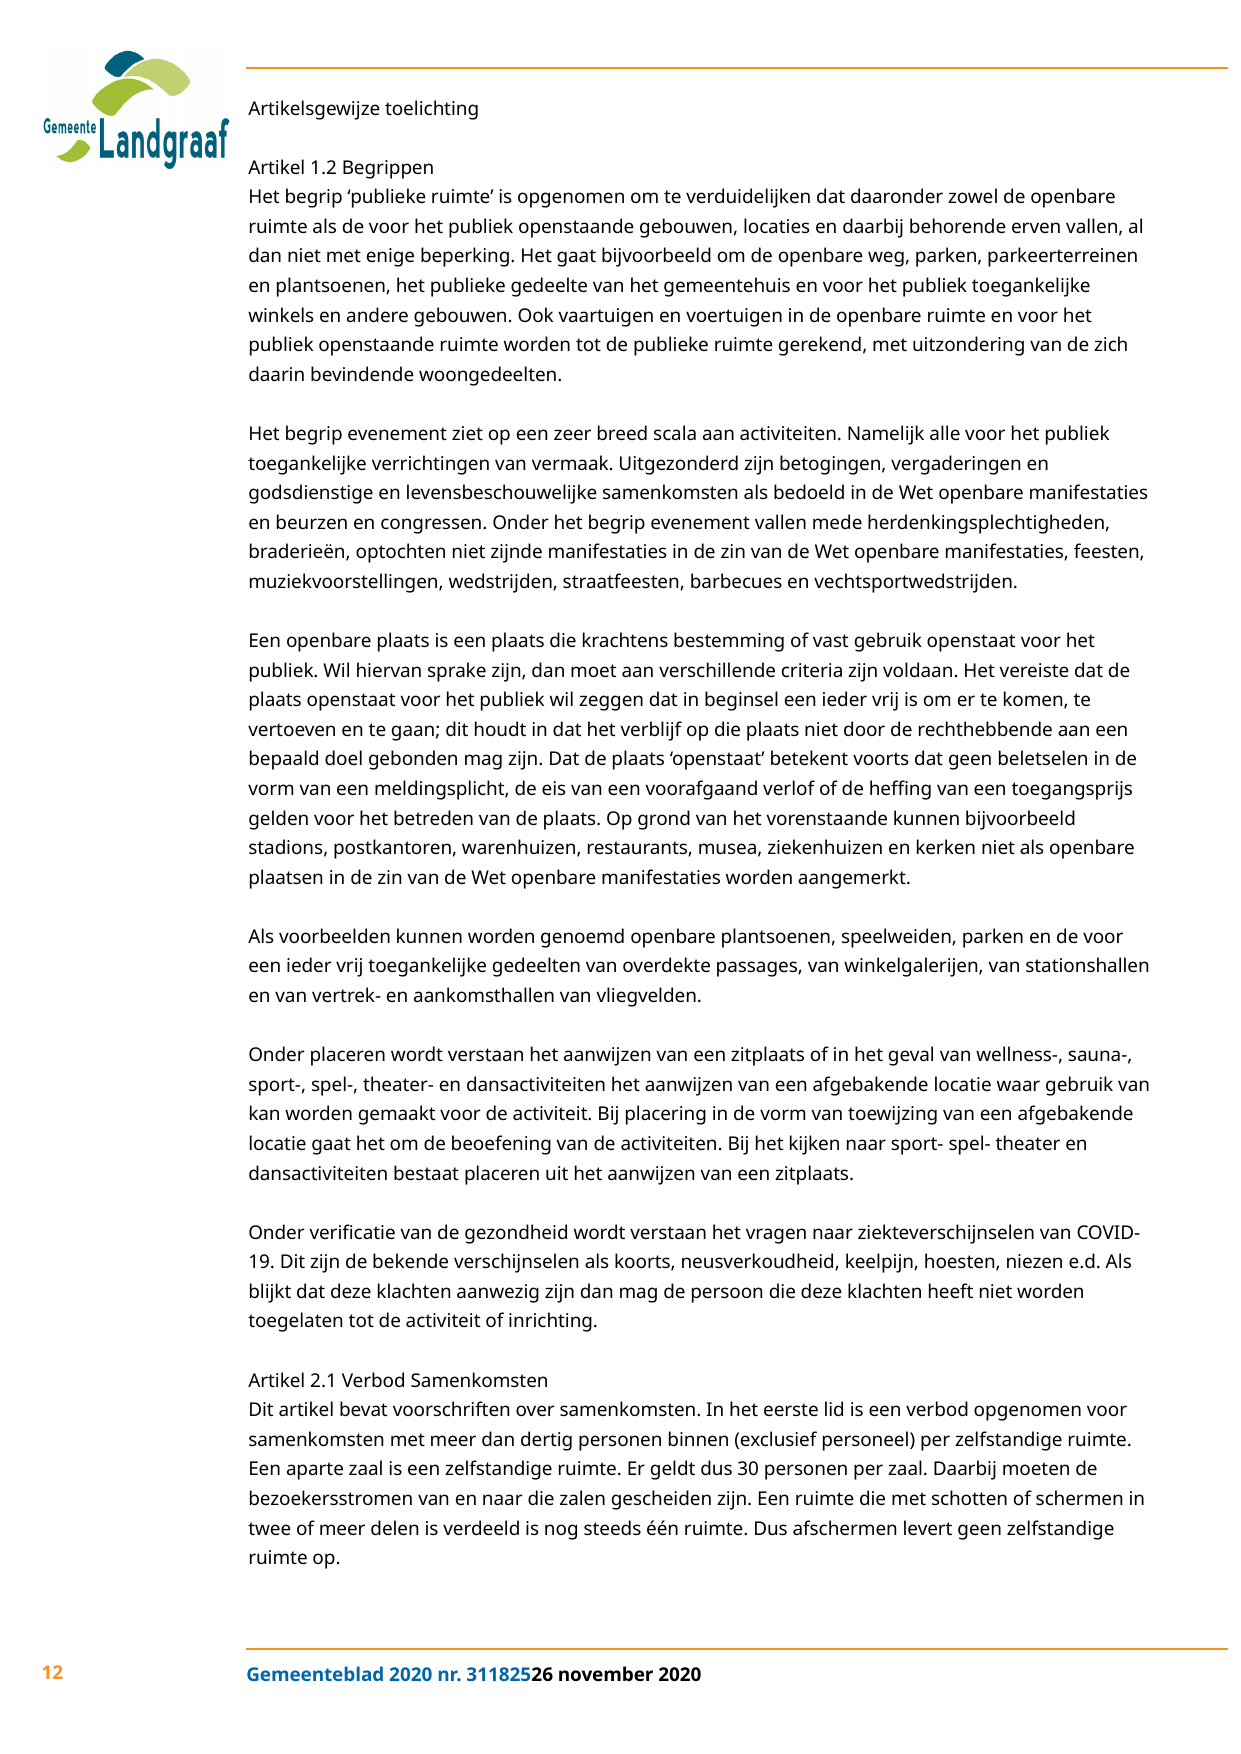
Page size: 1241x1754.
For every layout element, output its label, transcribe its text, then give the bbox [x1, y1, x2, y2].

text Een openbare plaats is een plaats die krachtens bestemming of vast gebruik openstaat voor het publiek. Wil hiervan sprake zijn, dan moet aan verschillende criteria zijn voldaan. Het vereiste dat de plaats openstaat voor het publiek wil zeggen dat in beginsel een ieder vrij is om er te komen, te vertoeven en te gaan; dit houdt in dat het verblijf op die plaats niet door de rechthebbende aan een bepaald doel gebonden mag zijn. Dat de plaats ‘openstaat’ betekent voorts dat geen beletselen in de vorm van een meldingsplicht, de eis van een voorafgaand verlof of de heffing van een toegangsprijs gelden voor het betreden van de plaats. Op grond van het vorenstaande kunnen bijvoorbeeld stadions, postkantoren, warenhuizen, restaurants, musea, ziekenhuizen en kerken niet als openbare plaatsen in de zin van de Wet openbare manifestaties worden aangemerkt. [248, 627, 1152, 890]
text Artikel 2.1 Verbod Samenkomsten [248, 1367, 1152, 1393]
text Het begrip ‘publieke ruimte’ is opgenomen om te verduidelijken dat daaronder zowel de openbare ruimte als de voor het publiek openstaande gebouwen, locaties en daarbij behorende erven vallen, al dan niet met enige beperking. Het gaat bijvoorbeeld om de openbare weg, parken, parkeerterreinen en plantsoenen, het publieke gedeelte van het gemeentehuis en voor het publiek toegankelijke winkels en andere gebouwen. Ook vaartuigen en voertuigen in de openbare ruimte en voor het publiek openstaande ruimte worden tot de publieke ruimte gerekend, met uitzondering van de zich daarin bevindende woongedeelten. [248, 183, 1152, 387]
text Dit artikel bevat voorschriften over samenkomsten. In het eerste lid is een verbod opgenomen voor samenkomsten met meer dan dertig personen binnen (exclusief personeel) per zelfstandige ruimte. Een aparte zaal is een zelfstandige ruimte. Er geldt dus 30 personen per zaal. Daarbij moeten de bezoekersstromen van en naar die zalen gescheiden zijn. Een ruimte die met schotten of schermen in twee of meer delen is verdeeld is nog steeds één ruimte. Dus afschermen levert geen zelfstandige ruimte op. [248, 1396, 1152, 1570]
text Als voorbeelden kunnen worden genoemd openbare plantsoenen, speelweiden, parken en de voor een ieder vrij toegankelijke gedeelten van overdekte passages, van winkelgalerijen, van stationshallen en van vertrek- en aankomsthallen van vliegvelden. [248, 923, 1152, 1008]
text Artikel 1.2 Begrippen [248, 154, 1152, 180]
text Het begrip evenement ziet op een zeer breed scala aan activiteiten. Namelijk alle voor het publiek toegankelijke verrichtingen van vermaak. Uitgezonderd zijn betogingen, vergaderingen en godsdienstige en levensbeschouwelijke samenkomsten als bedoeld in de Wet openbare manifestaties en beurzen en congressen. Onder het begrip evenement vallen mede herdenkingsplechtigheden, braderieën, optochten niet zijnde manifestaties in de zin van de Wet openbare manifestaties, feesten, muziekvoorstellingen, wedstrijden, straatfeesten, barbecues en vechtsportwedstrijden. [248, 420, 1152, 594]
text Onder verificatie van de gezondheid wordt verstaan het vragen naar ziekteverschijnselen van COVID-19. Dit zijn de bekende verschijnselen als koorts, neusverkoudheid, keelpijn, hoesten, niezen e.d. Als blijkt dat deze klachten aanwezig zijn dan mag de persoon die deze klachten heeft niet worden toegelaten tot de activiteit of inrichting. [248, 1219, 1152, 1333]
picture [41, 47, 231, 172]
text Onder placeren wordt verstaan het aanwijzen van een zitplaats of in het geval van wellness-, sauna-, sport-, spel-, theater- en dansactiviteiten het aanwijzen van een afgebakende locatie waar gebruik van kan worden gemaakt voor de activiteit. Bij placering in de vorm van toewijzing van een afgebakende locatie gaat het om de beoefening van de activiteiten. Bij het kijken naar sport- spel- theater en dansactiviteiten bestaat placeren uit het aanwijzen van een zitplaats. [248, 1041, 1152, 1186]
text Artikelsgewijze toelichting [248, 95, 1152, 121]
